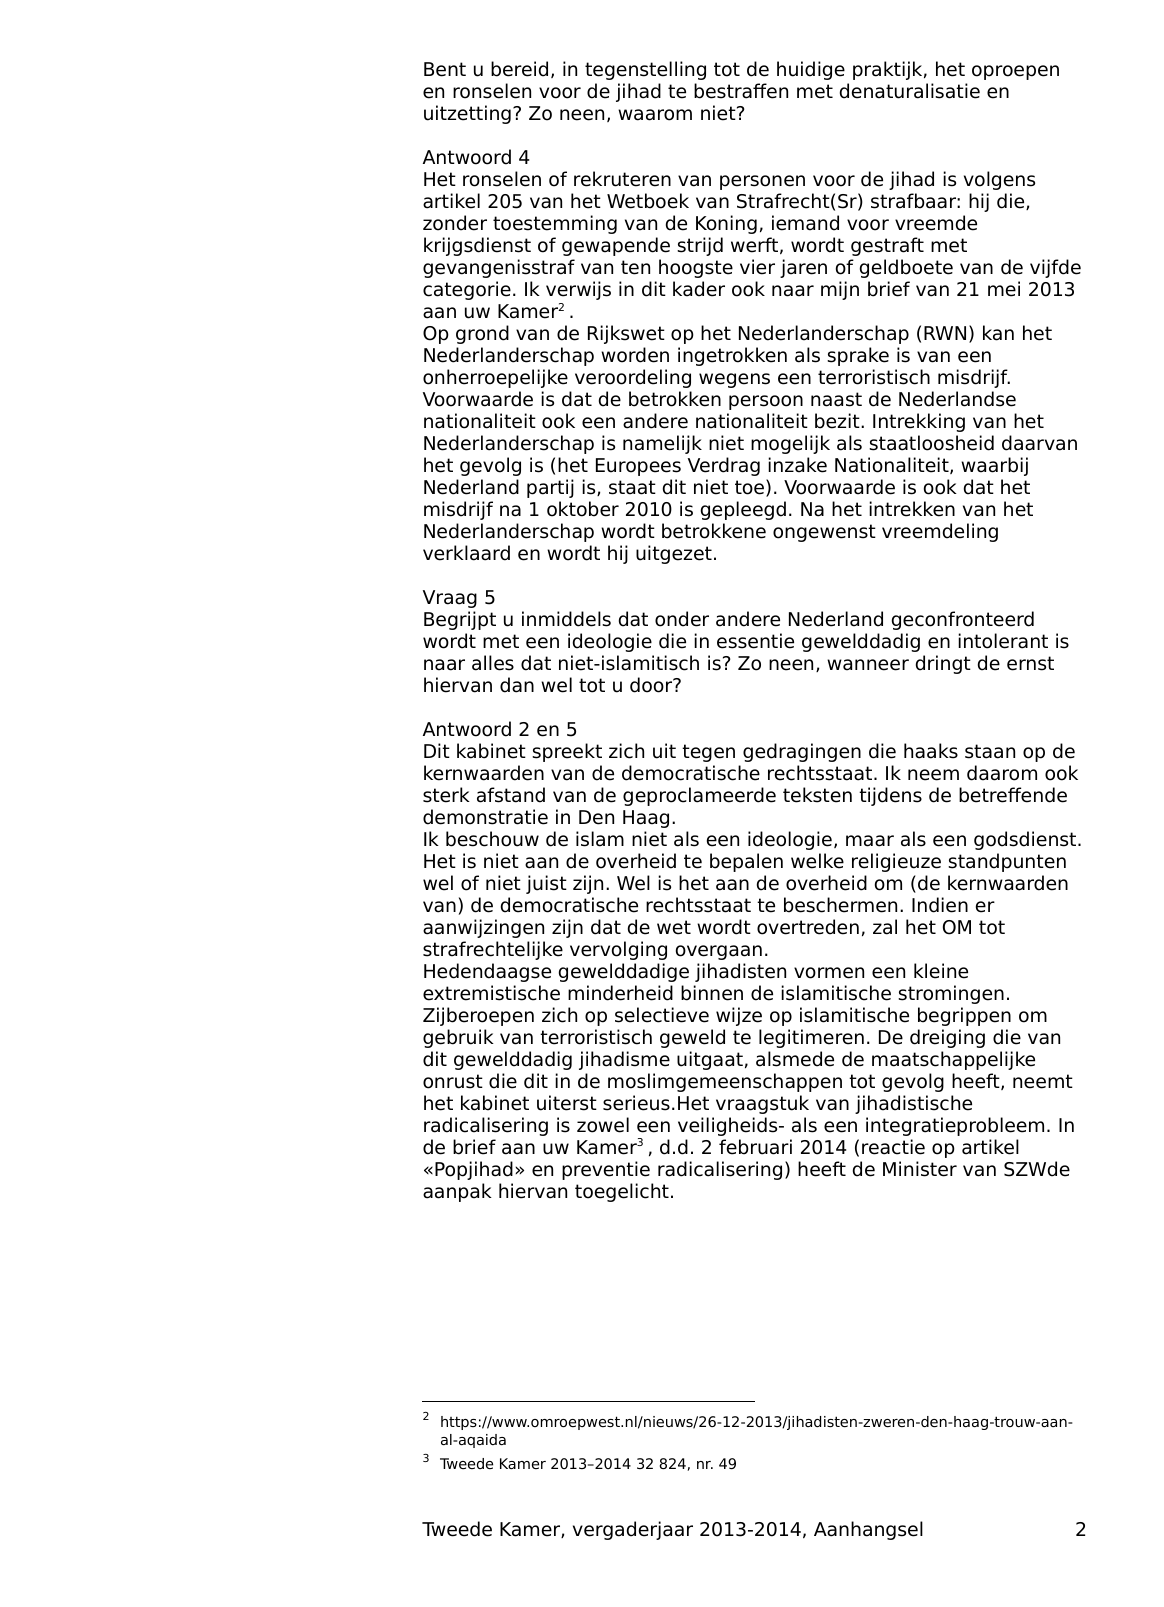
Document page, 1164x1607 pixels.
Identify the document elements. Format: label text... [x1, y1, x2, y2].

text Hedendaagse gewelddadige jihadisten vormen een kleine extremistische minderheid binnen de islamitische stromingen. Zijberoepen zich op selectieve wijze op islamitische begrippen om gebruik van terroristisch geweld te legitimeren. De dreiging die van dit gewelddadig jihadisme uitgaat, alsmede de maatschappelijke onrust die dit in de moslimgemeenschappen tot gevolg heeft, neemt het kabinet uiterst serieus.Het vraagstuk van jihadistische radicalisering is zowel een veiligheids- als een integratieprobleem. In de brief aan uw Kamer, d.d. 2 februari 2014 (reactie op artikel «Popjihad» en preventie radicalisering) heeft de Minister van SZWde aanpak hiervan toegelicht. [422, 961, 1087, 1203]
text https://www.omroepwest.nl/nieuws/26-12-2013/jihadisten-zweren-den-haag-trouw-aan-al-aqaida [422, 1410, 1087, 1449]
text Tweede Kamer 2013–2014 32 824, nr. 49 [422, 1452, 1087, 1474]
text Dit kabinet spreekt zich uit tegen gedragingen die haaks staan op de kernwaarden van de democratische rechtsstaat. Ik neem daarom ook sterk afstand van de geproclameerde teksten tijdens de betreffende demonstratie in Den Haag. [422, 741, 1087, 829]
text Bent u bereid, in tegenstelling tot de huidige praktijk, het oproepen en ronselen voor de jihad te bestraffen met denaturalisatie en uitzetting? Zo neen, waarom niet? [422, 59, 1087, 125]
text Het ronselen of rekruteren van personen voor de jihad is volgens artikel 205 van het Wetboek van Strafrecht(Sr) strafbaar: hij die, zonder toestemming van de Koning, iemand voor vreemde krijgsdienst of gewapende strijd werft, wordt gestraft met gevangenisstraf van ten hoogste vier jaren of geldboete van de vijfde categorie. Ik verwijs in dit kader ook naar mijn brief van 21 mei 2013 aan uw Kamer. [422, 169, 1087, 323]
text Antwoord 4 [422, 147, 1087, 169]
text Ik beschouw de islam niet als een ideologie, maar als een godsdienst. Het is niet aan de overheid te bepalen welke religieuze standpunten wel of niet juist zijn. Wel is het aan de overheid om (de kernwaarden van) de democratische rechtsstaat te beschermen. Indien er aanwijzingen zijn dat de wet wordt overtreden, zal het OM tot strafrechtelijke vervolging overgaan. [422, 829, 1087, 961]
text Begrijpt u inmiddels dat onder andere Nederland geconfronteerd wordt met een ideologie die in essentie gewelddadig en intolerant is naar alles dat niet-islamitisch is? Zo neen, wanneer dringt de ernst hiervan dan wel tot u door? [422, 609, 1087, 697]
text Vraag 5 [422, 587, 1087, 609]
text Antwoord 2 en 5 [422, 719, 1087, 741]
text Op grond van de Rijkswet op het Nederlanderschap (RWN) kan het Nederlanderschap worden ingetrokken als sprake is van een onherroepelijke veroordeling wegens een terroristisch misdrijf. Voorwaarde is dat de betrokken persoon naast de Nederlandse nationaliteit ook een andere nationaliteit bezit. Intrekking van het Nederlanderschap is namelijk niet mogelijk als staatloosheid daarvan het gevolg is (het Europees Verdrag inzake Nationaliteit, waarbij Nederland partij is, staat dit niet toe). Voorwaarde is ook dat het misdrijf na 1 oktober 2010 is gepleegd. Na het intrekken van het Nederlanderschap wordt betrokkene ongewenst vreemdeling verklaard en wordt hij uitgezet. [422, 323, 1087, 565]
